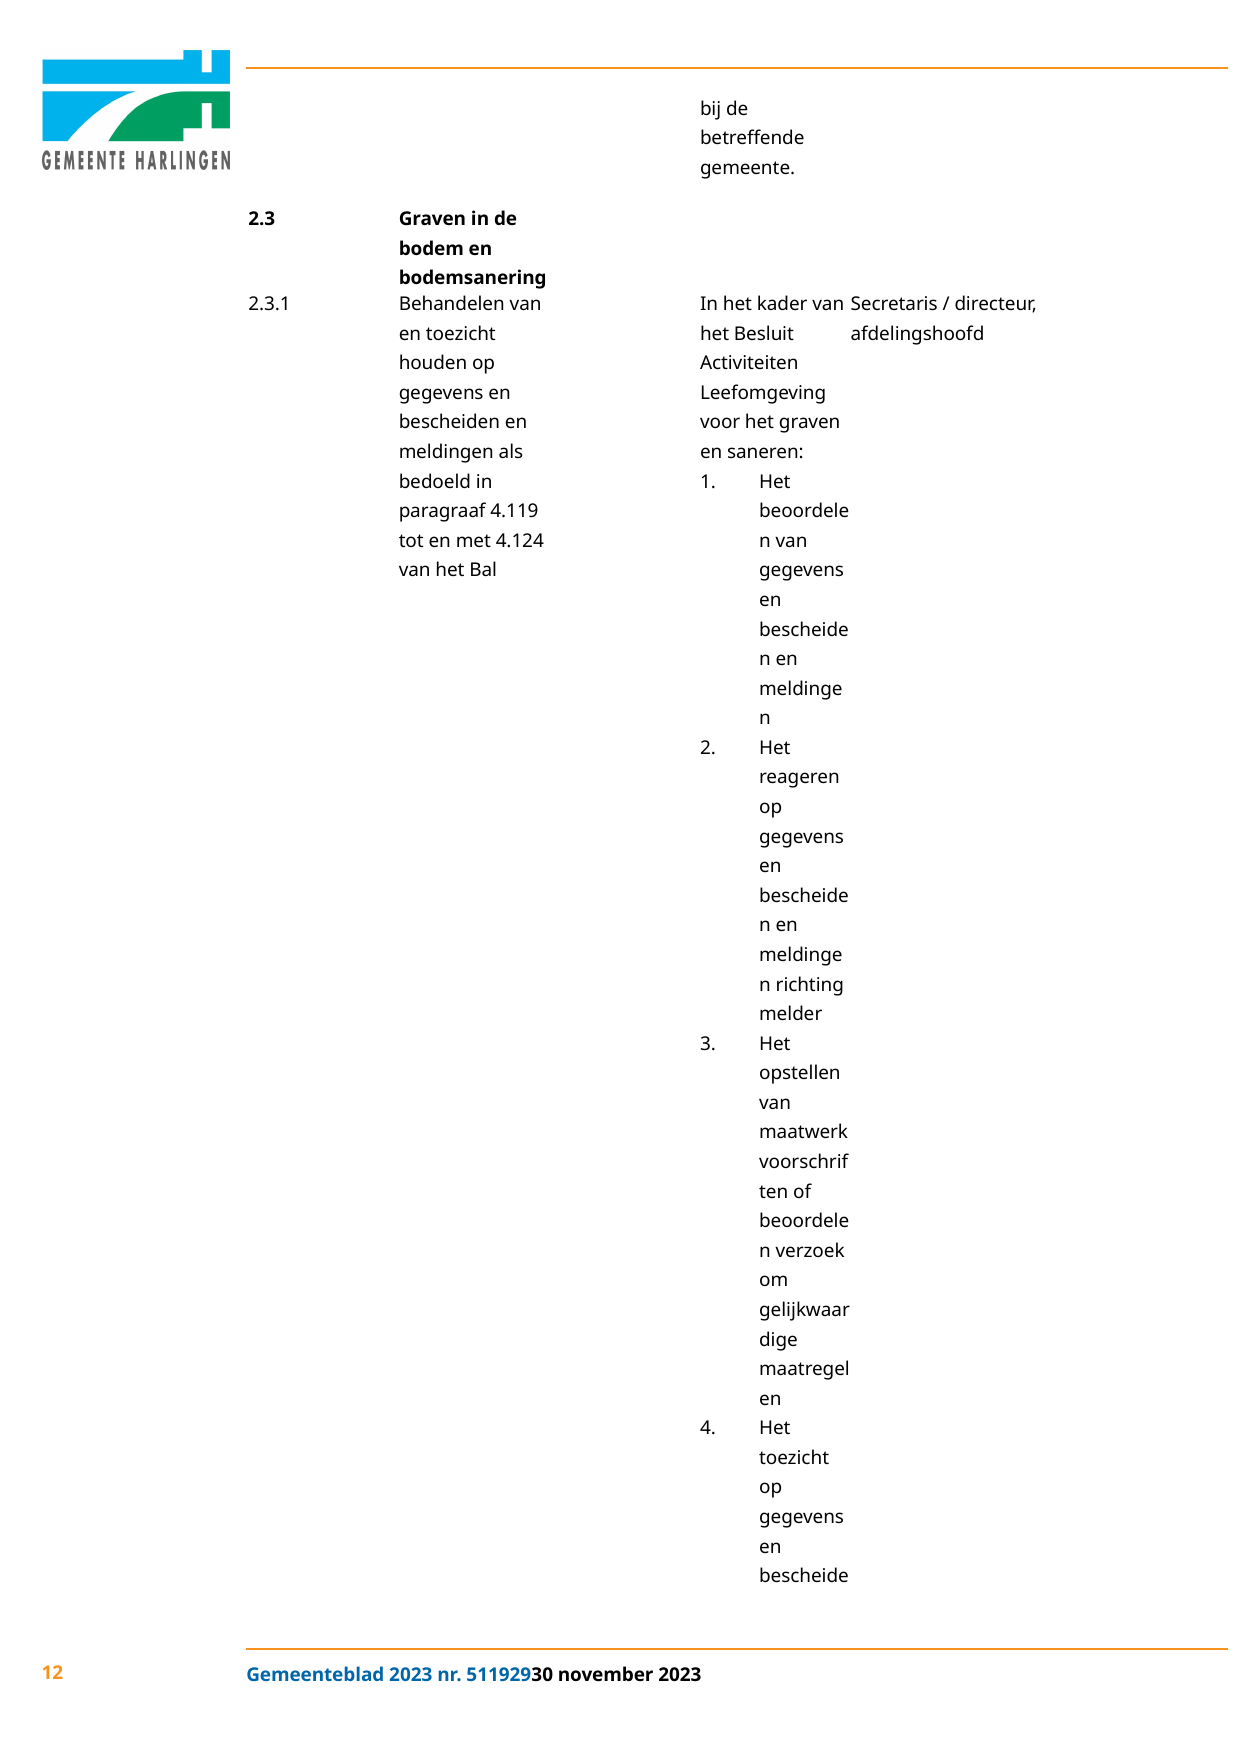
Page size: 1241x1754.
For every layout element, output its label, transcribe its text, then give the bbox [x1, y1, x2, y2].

table_cell bij de betreffende gemeente. [700, 95, 850, 180]
table_cell 2.3 [248, 205, 398, 290]
table_cell In het kader van het Besluit Activiteiten Leefomgeving voor het graven en saneren: Het beoordelen van gegevens en bescheiden en meldingen Het reageren op gegevens en bescheiden en meldingen richting melder Het opstellen van maatwerkvoorschriften of beoordelen verzoek om gelijkwaardige maatregelen Het toezicht op gegevens en bescheide [700, 290, 850, 1588]
table_cell [248, 95, 398, 180]
table_cell [850, 95, 1152, 180]
table_cell [549, 290, 700, 1588]
table_cell Behandelen van en toezicht houden op gegevens en bescheiden en meldingen als bedoeld in paragraaf 4.119 tot en met 4.124 van het Bal [399, 290, 549, 1588]
table_cell 2.3.1 [248, 290, 398, 1588]
table_cell [549, 95, 700, 180]
table_cell [399, 95, 549, 180]
picture [41, 47, 231, 172]
table_cell Graven in de bodem en bodemsanering [399, 205, 549, 290]
table_cell [549, 205, 1152, 290]
table_cell Secretaris / directeur, afdelingshoofd [850, 290, 1152, 1588]
table_cell [248, 180, 1152, 205]
